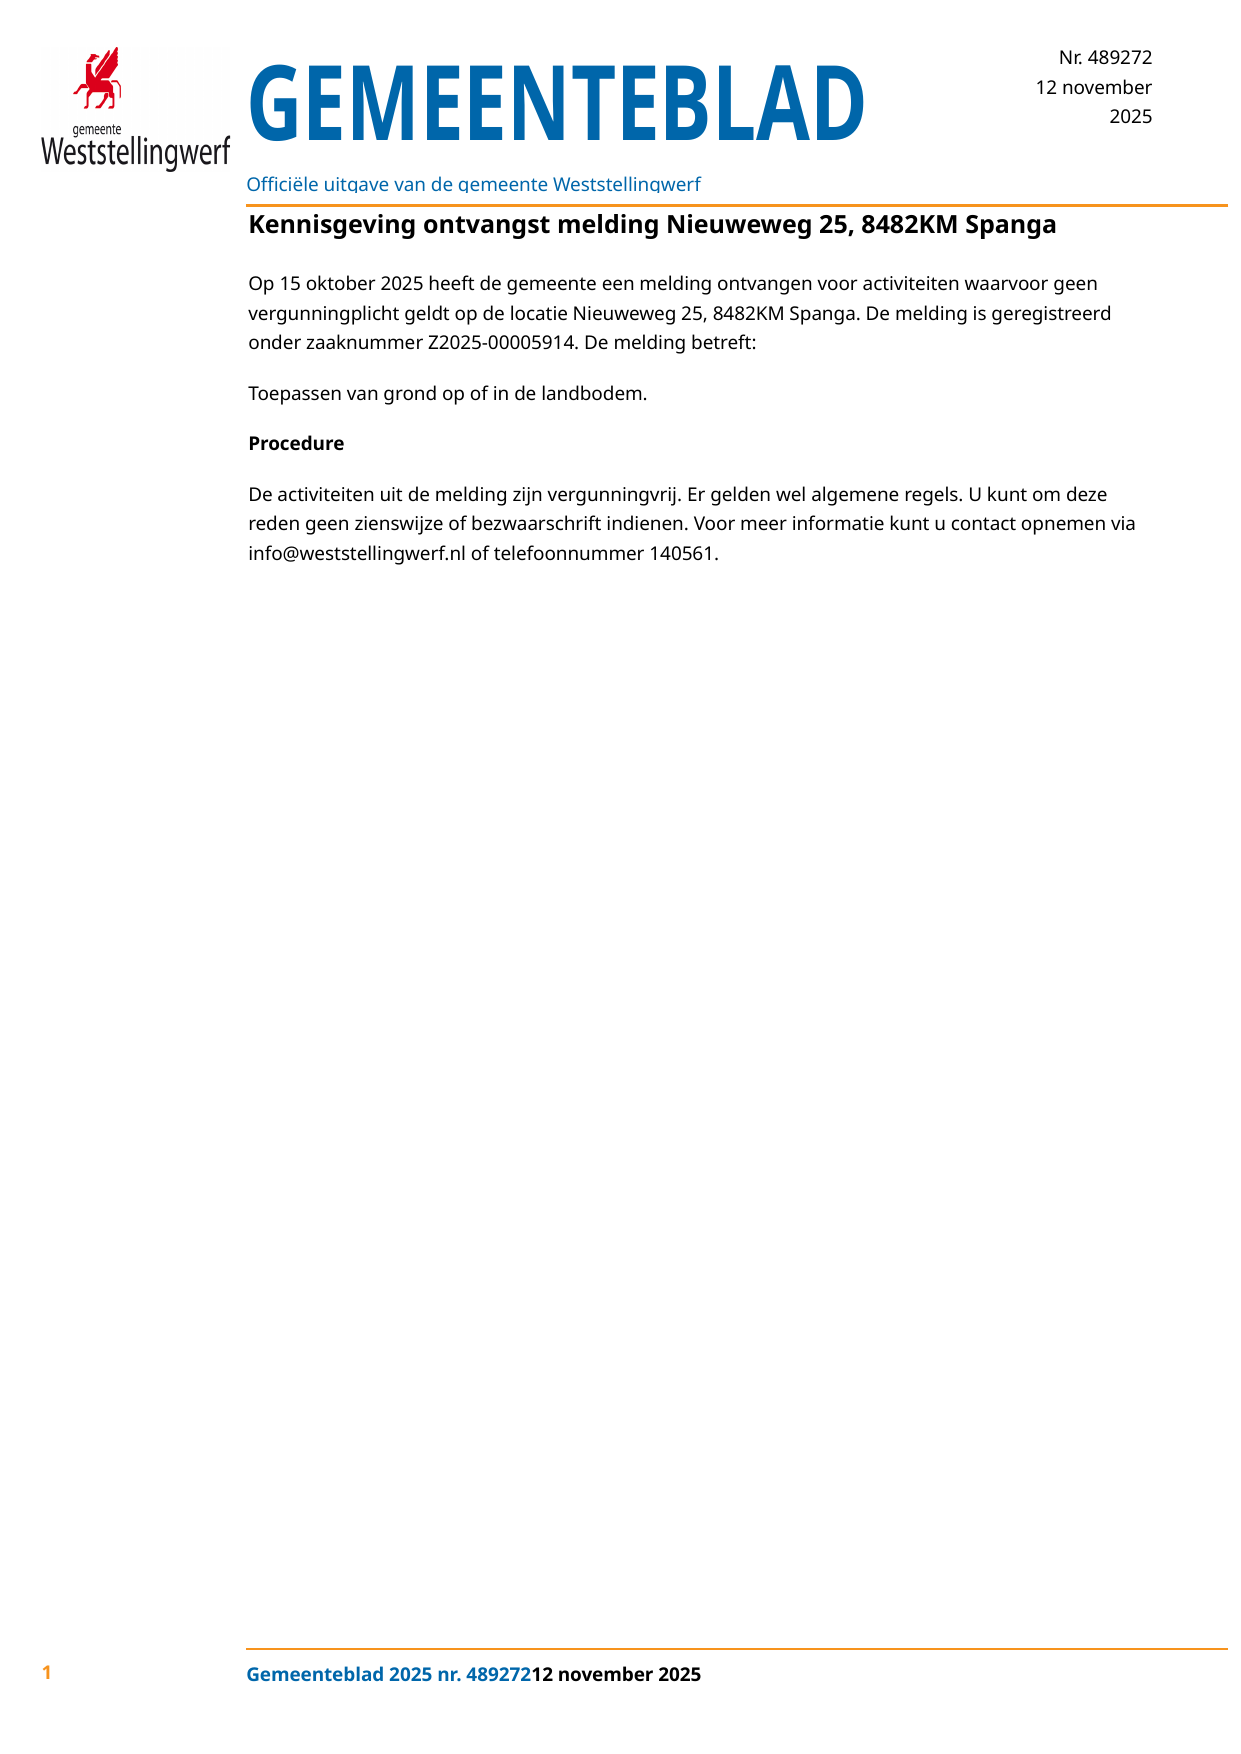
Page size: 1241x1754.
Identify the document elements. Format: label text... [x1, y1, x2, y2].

text Op 15 oktober 2025 heeft de gemeente een melding ontvangen voor activiteiten waarvoor geen vergunningplicht geldt op de locatie Nieuweweg 25, 8482KM Spanga. De melding is geregistreerd onder zaaknummer Z2025-00005914. De melding betreft: [248, 270, 1152, 355]
picture [41, 47, 231, 172]
text Procedure [248, 430, 1152, 456]
text Toepassen van grond op of in de landbodem. [248, 380, 1152, 406]
text Kennisgeving ontvangst melding Nieuweweg 25, 8482KM Spanga [248, 207, 1152, 241]
text De activiteiten uit de melding zijn vergunningvrij. Er gelden wel algemene regels. U kunt om deze reden geen zienswijze of bezwaarschrift indienen. Voor meer informatie kunt u contact opnemen via info@weststellingwerf.nl of telefoonnummer 140561. [248, 481, 1152, 566]
